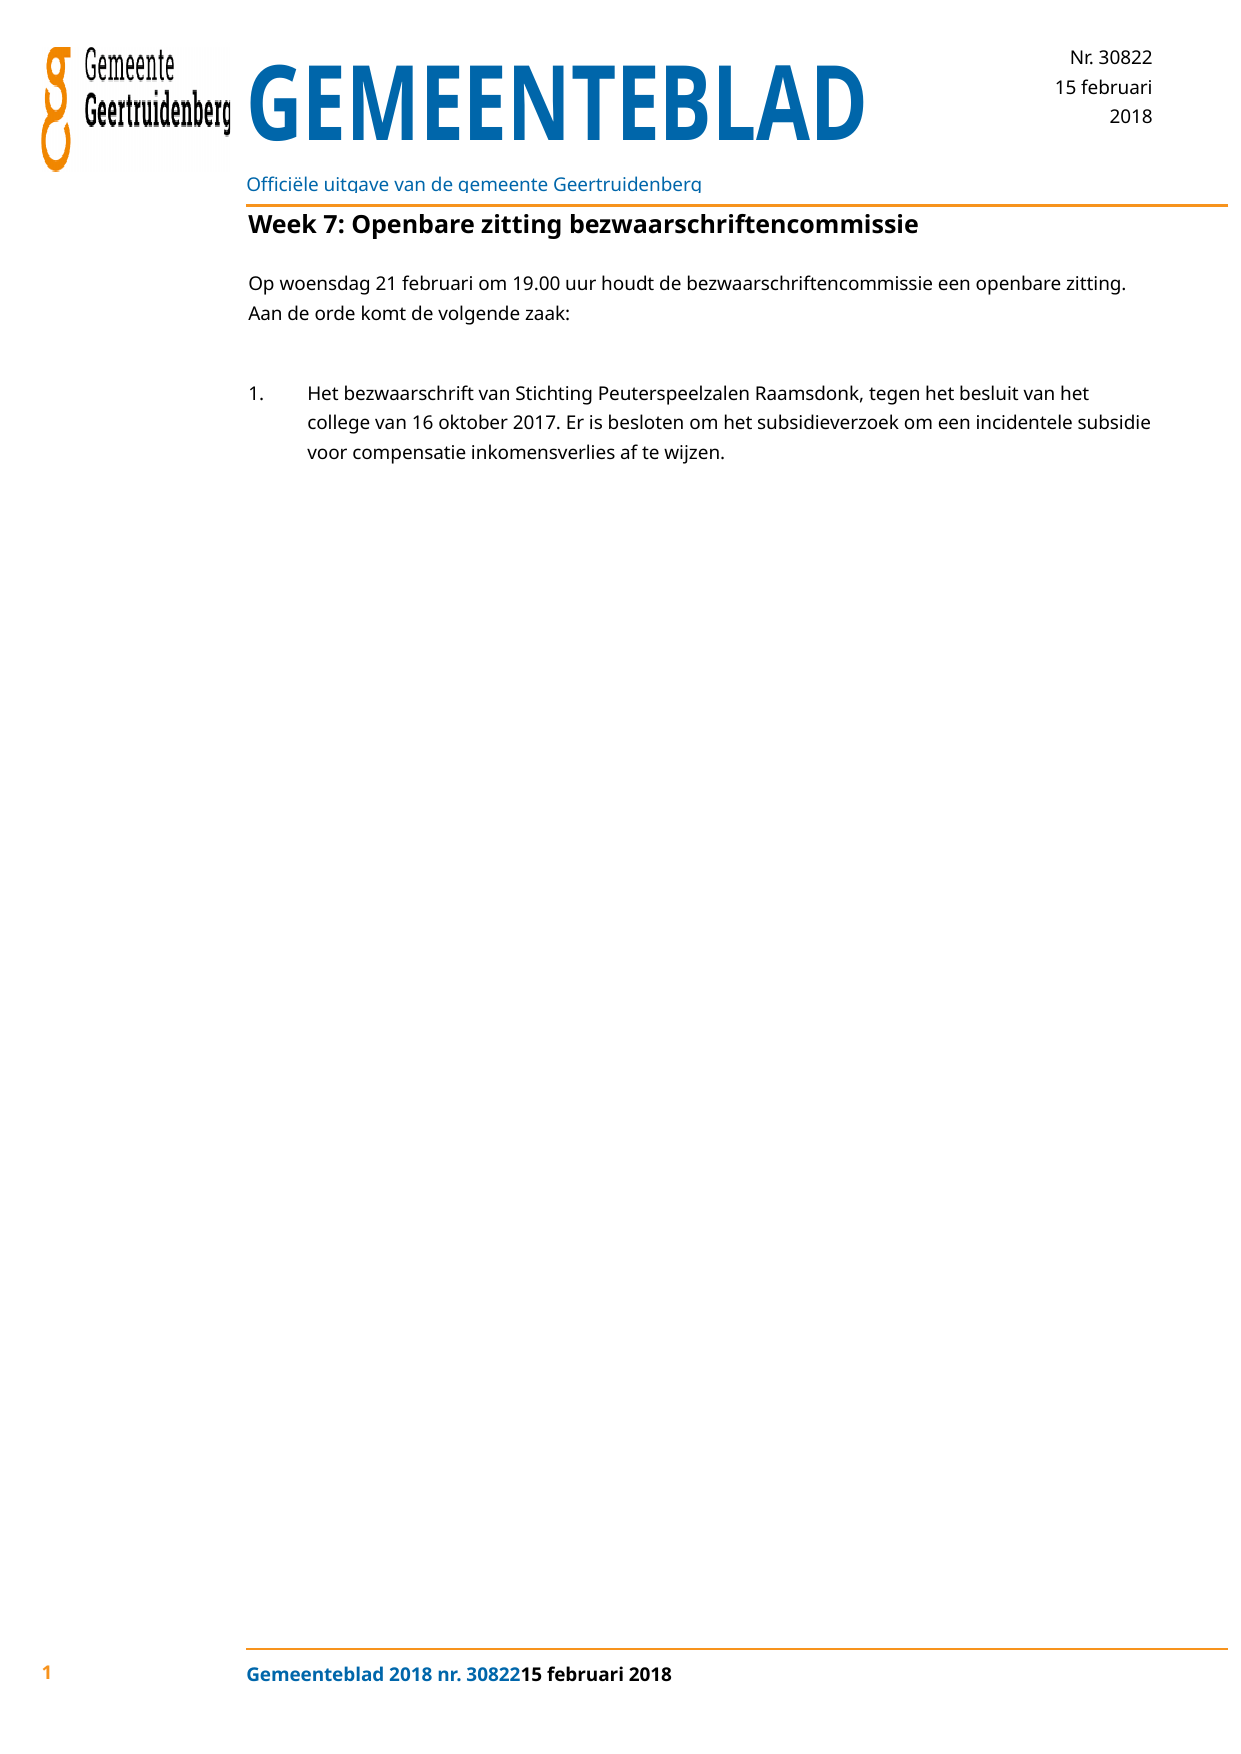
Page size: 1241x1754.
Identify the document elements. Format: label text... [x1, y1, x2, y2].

list Het bezwaarschrift van Stichting Peuterspeelzalen Raamsdonk, tegen het besluit van het college van 16 oktober 2017. Er is besloten om het subsidieverzoek om een incidentele subsidie voor compensatie inkomensverlies af te wijzen. [248, 380, 1152, 465]
text Week 7: Openbare zitting bezwaarschriftencommissie [248, 207, 1152, 241]
text Op woensdag 21 februari om 19.00 uur houdt de bezwaarschriftencommissie een openbare zitting. Aan de orde komt de volgende zaak: [248, 270, 1152, 326]
picture [41, 47, 231, 172]
